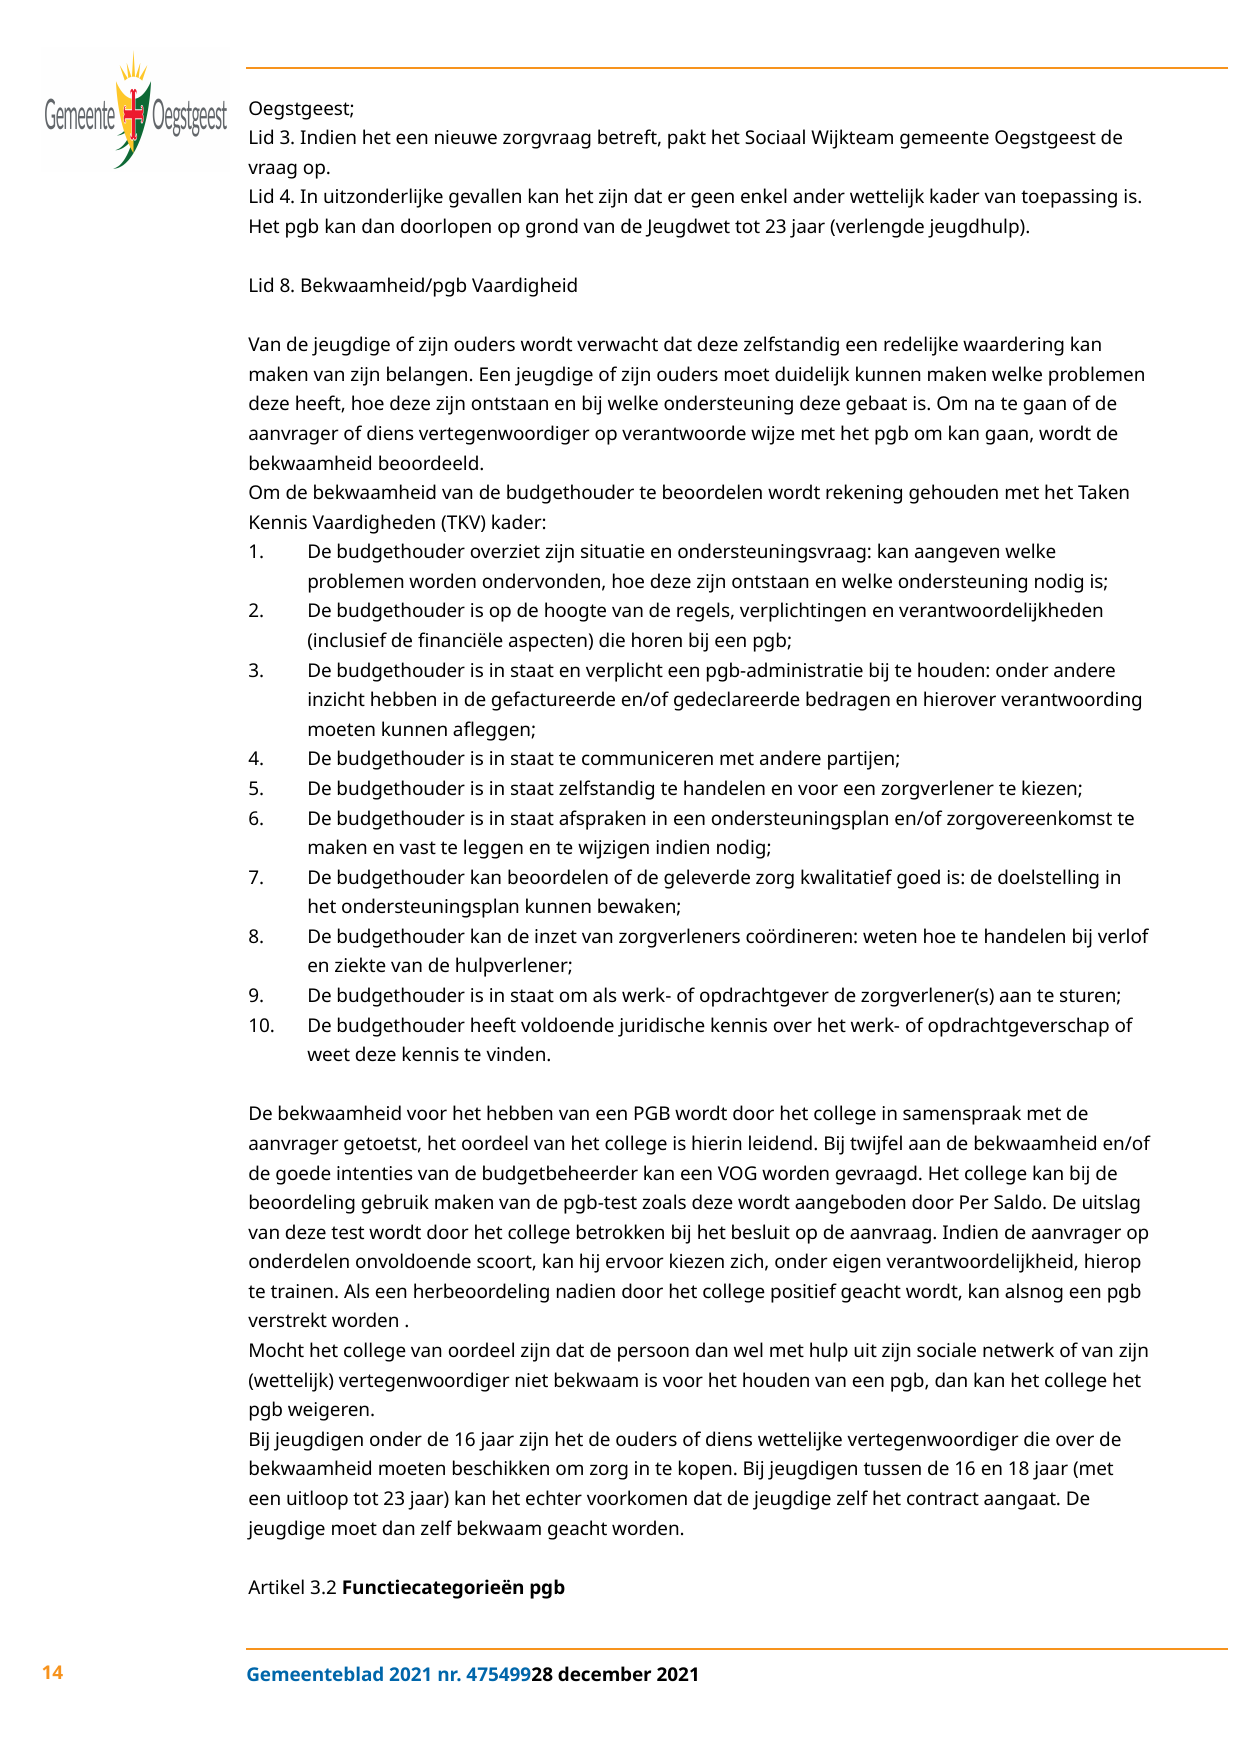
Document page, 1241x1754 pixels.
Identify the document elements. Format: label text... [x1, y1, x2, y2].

list De budgethouder kan de inzet van zorgverleners coördineren: weten hoe te handelen bij verlof en ziekte van de hulpverlener; [248, 923, 1152, 978]
text De bekwaamheid voor het hebben van een PGB wordt door het college in samenspraak met de aanvrager getoetst, het oordeel van het college is hierin leidend. Bij twijfel aan de bekwaamheid en/of de goede intenties van de budgetbeheerder kan een VOG worden gevraagd. Het college kan bij de beoordeling gebruik maken van de pgb-test zoals deze wordt aangeboden door Per Saldo. De uitslag van deze test wordt door het college betrokken bij het besluit op de aanvraag. Indien de aanvrager op onderdelen onvoldoende scoort, kan hij ervoor kiezen zich, onder eigen verantwoordelijkheid, hierop te trainen. Als een herbeoordeling nadien door het college positief geacht wordt, kan alsnog een pgb verstrekt worden . [248, 1101, 1152, 1333]
text Lid 8. Bekwaamheid/pgb Vaardigheid [248, 272, 1152, 298]
text Om de bekwaamheid van de budgethouder te beoordelen wordt rekening gehouden met het Taken Kennis Vaardigheden (TKV) kader: [248, 479, 1152, 535]
picture [41, 47, 231, 172]
text Van de jeugdige of zijn ouders wordt verwacht dat deze zelfstandig een redelijke waardering kan maken van zijn belangen. Een jeugdige of zijn ouders moet duidelijk kunnen maken welke problemen deze heeft, hoe deze zijn ontstaan en bij welke ondersteuning deze gebaat is. Om na te gaan of de aanvrager of diens vertegenwoordiger op verantwoorde wijze met het pgb om kan gaan, wordt de bekwaamheid beoordeeld. [248, 331, 1152, 476]
list De budgethouder is in staat afspraken in een ondersteuningsplan en/of zorgovereenkomst te maken en vast te leggen en te wijzigen indien nodig; [248, 805, 1152, 860]
list De budgethouder is in staat en verplicht een pgb-administratie bij te houden: onder andere inzicht hebben in de gefactureerde en/of gedeclareerde bedragen en hierover verantwoording moeten kunnen afleggen; [248, 657, 1152, 742]
text Lid 4. In uitzonderlijke gevallen kan het zijn dat er geen enkel ander wettelijk kader van toepassing is. Het pgb kan dan doorlopen op grond van de Jeugdwet tot 23 jaar (verlengde jeugdhulp). [248, 183, 1152, 239]
list De budgethouder kan beoordelen of de geleverde zorg kwalitatief goed is: de doelstelling in het ondersteuningsplan kunnen bewaken; [248, 864, 1152, 919]
text Artikel 3.2 Functiecategorieën pgb [248, 1574, 1152, 1600]
list De budgethouder overziet zijn situatie en ondersteuningsvraag: kan aangeven welke problemen worden ondervonden, hoe deze zijn ontstaan en welke ondersteuning nodig is; [248, 538, 1152, 594]
text Bij jeugdigen onder de 16 jaar zijn het de ouders of diens wettelijke vertegenwoordiger die over de bekwaamheid moeten beschikken om zorg in te kopen. Bij jeugdigen tussen de 16 en 18 jaar (met een uitloop tot 23 jaar) kan het echter voorkomen dat de jeugdige zelf het contract aangaat. De jeugdige moet dan zelf bekwaam geacht worden. [248, 1426, 1152, 1541]
text Mocht het college van oordeel zijn dat de persoon dan wel met hulp uit zijn sociale netwerk of van zijn (wettelijk) vertegenwoordiger niet bekwaam is voor het houden van een pgb, dan kan het college het pgb weigeren. [248, 1337, 1152, 1422]
text Lid 3. Indien het een nieuwe zorgvraag betreft, pakt het Sociaal Wijkteam gemeente Oegstgeest de vraag op. [248, 124, 1152, 180]
list De budgethouder is in staat te communiceren met andere partijen; [248, 746, 1152, 771]
text Oegstgeest; [248, 95, 1152, 121]
list De budgethouder is op de hoogte van de regels, verplichtingen en verantwoordelijkheden (inclusief de financiële aspecten) die horen bij een pgb; [248, 598, 1152, 653]
list De budgethouder heeft voldoende juridische kennis over het werk- of opdrachtgeverschap of weet deze kennis te vinden. [248, 1012, 1152, 1067]
list De budgethouder is in staat zelfstandig te handelen en voor een zorgverlener te kiezen; [248, 775, 1152, 801]
list De budgethouder is in staat om als werk- of opdrachtgever de zorgverlener(s) aan te sturen; [248, 982, 1152, 1008]
